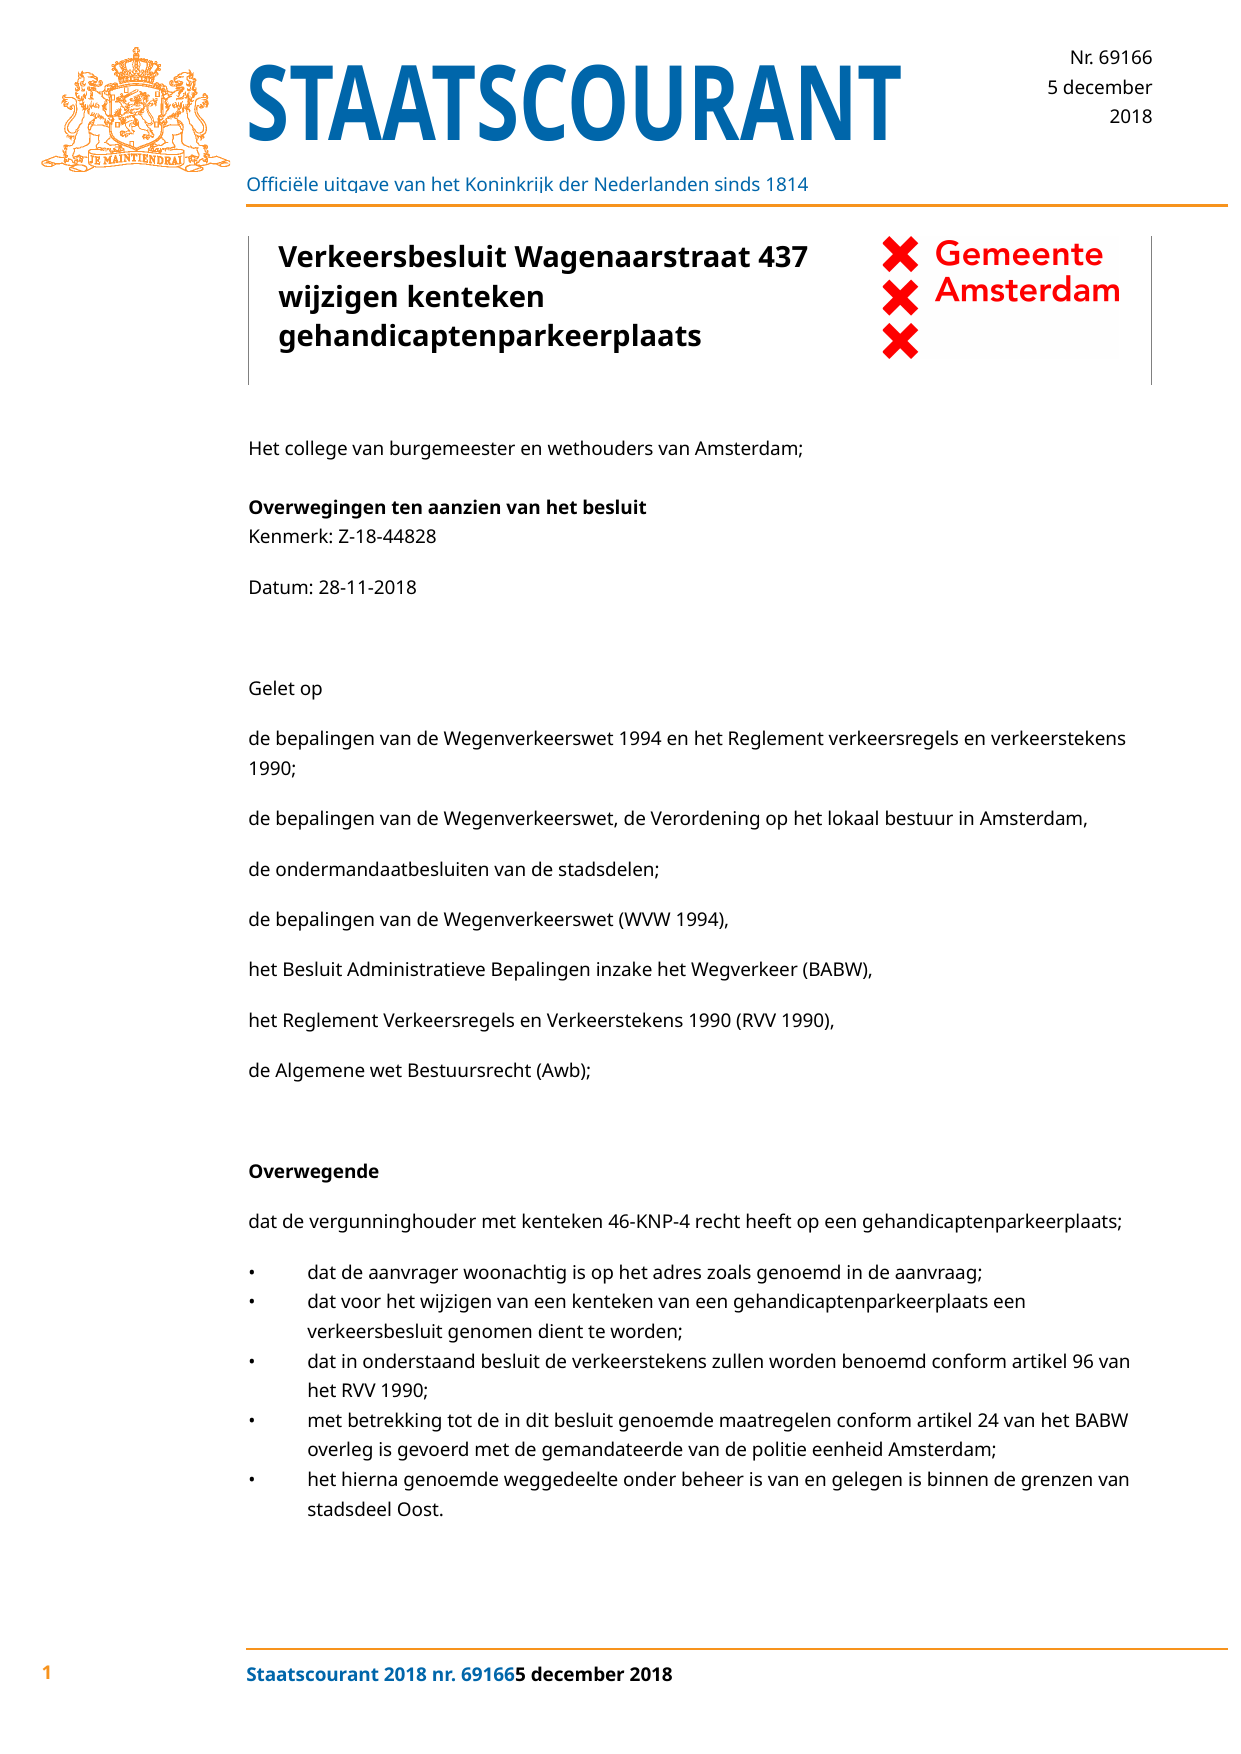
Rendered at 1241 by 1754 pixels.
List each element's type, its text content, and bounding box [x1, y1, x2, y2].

text Datum: 28-11-2018 [248, 574, 1152, 600]
list dat voor het wijzigen van een kenteken van een gehandicaptenparkeerplaats een verkeersbesluit genomen dient te worden; [248, 1289, 1152, 1344]
text Het college van burgemeester en wethouders van Amsterdam; [248, 435, 1152, 461]
picture [882, 236, 1119, 359]
picture [41, 47, 231, 172]
text de bepalingen van de Wegenverkeerswet, de Verordening op het lokaal bestuur in Amsterdam, [248, 805, 1152, 831]
list met betrekking tot de in dit besluit genoemde maatregelen conform artikel 24 van het BABW overleg is gevoerd met de gemandateerde van de politie eenheid Amsterdam; [248, 1407, 1152, 1462]
text de bepalingen van de Wegenverkeerswet 1994 en het Reglement verkeersregels en verkeerstekens 1990; [248, 725, 1152, 781]
list dat de aanvrager woonachtig is op het adres zoals genoemd in de aanvraag; [248, 1259, 1152, 1285]
table_header [850, 236, 1151, 385]
text het Reglement Verkeersregels en Verkeerstekens 1990 (RVV 1990), [248, 1007, 1152, 1033]
text Kenmerk: Z-18-44828 [248, 524, 1152, 549]
list het hierna genoemde weggedeelte onder beheer is van en gelegen is binnen de grenzen van stadsdeel Oost. [248, 1466, 1152, 1522]
text Overwegingen ten aanzien van het besluit [248, 494, 1152, 520]
text de bepalingen van de Wegenverkeerswet (WVW 1994), [248, 906, 1152, 932]
text de Algemene wet Bestuursrecht (Awb); [248, 1057, 1152, 1083]
list dat in onderstaand besluit de verkeerstekens zullen worden benoemd conform artikel 96 van het RVV 1990; [248, 1348, 1152, 1403]
text Overwegende [248, 1158, 1152, 1184]
text de ondermandaatbesluiten van de stadsdelen; [248, 856, 1152, 882]
text het Besluit Administratieve Bepalingen inzake het Wegverkeer (BABW), [248, 957, 1152, 982]
text dat de vergunninghouder met kenteken 46-KNP-4 recht heeft op een gehandicaptenparkeerplaats; [248, 1209, 1152, 1234]
table_header Verkeersbesluit Wagenaarstraat 437 wijzigen kenteken gehandicaptenparkeerplaats [249, 236, 850, 385]
text Gelet op [248, 675, 1152, 701]
